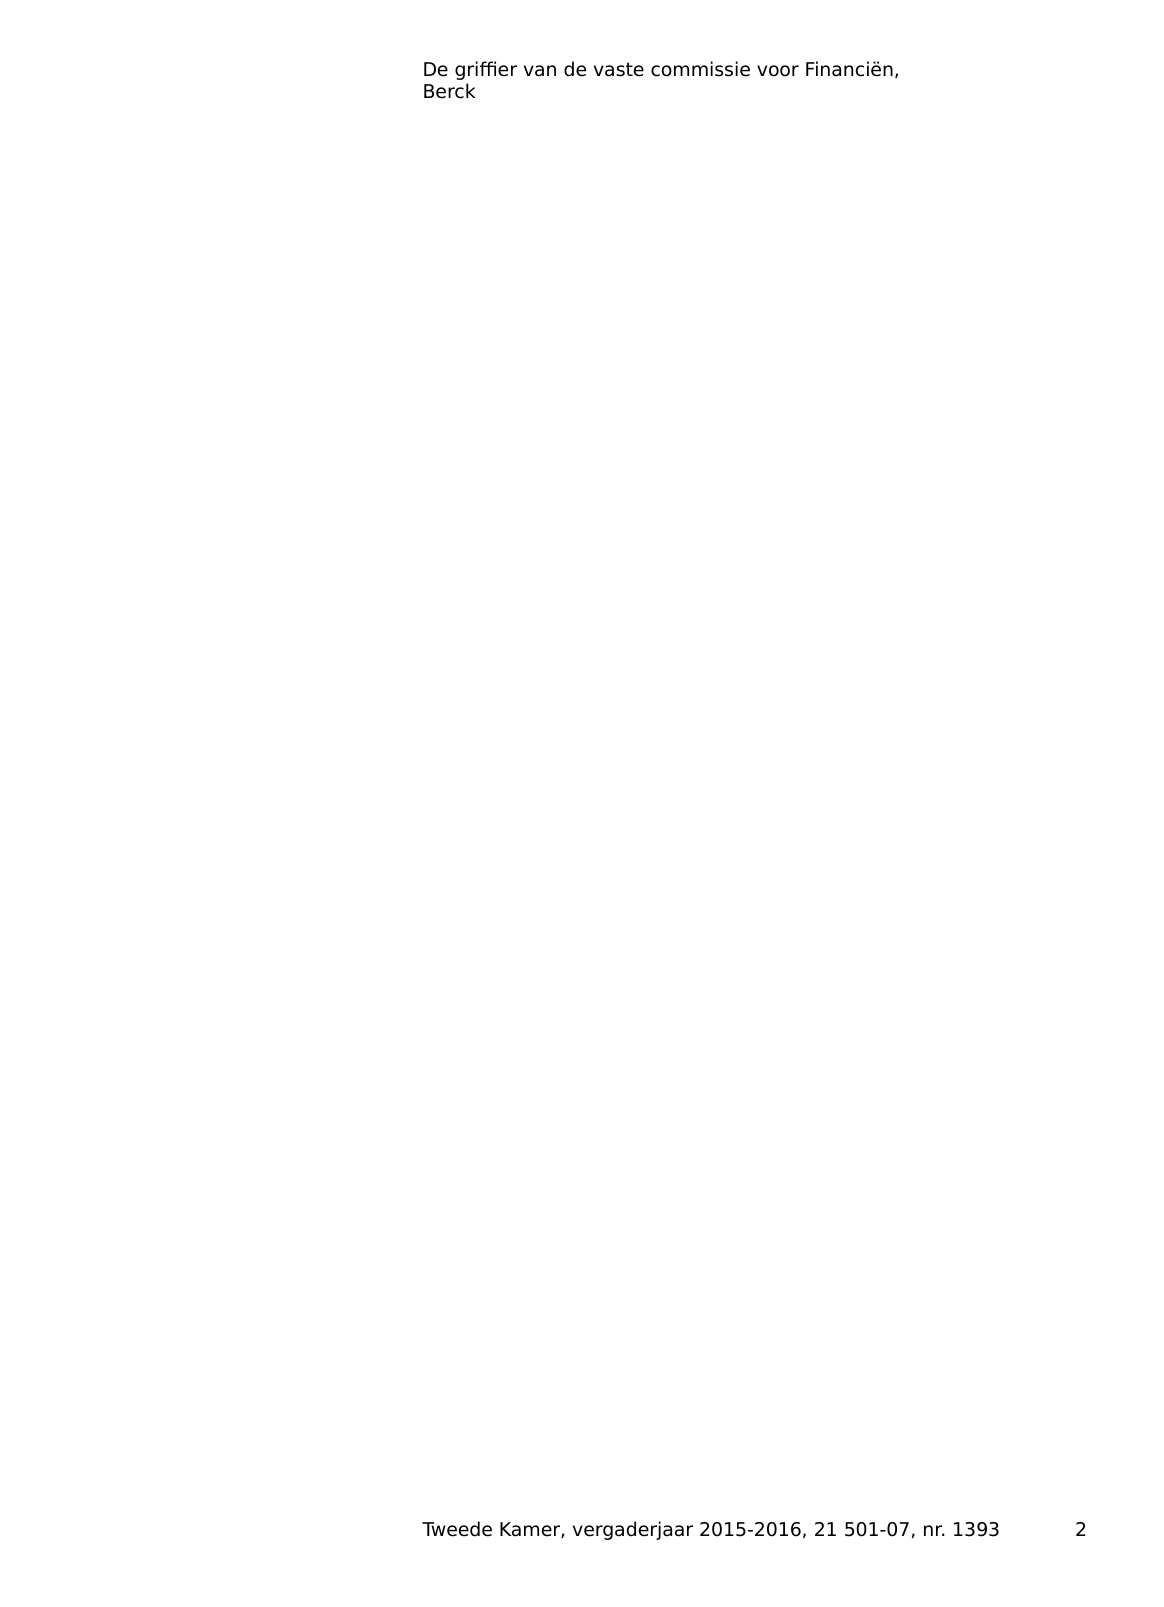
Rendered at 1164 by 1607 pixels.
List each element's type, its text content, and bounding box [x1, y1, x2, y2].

text De griffier van de vaste commissie voor Financiën, Berck [422, 59, 1087, 103]
